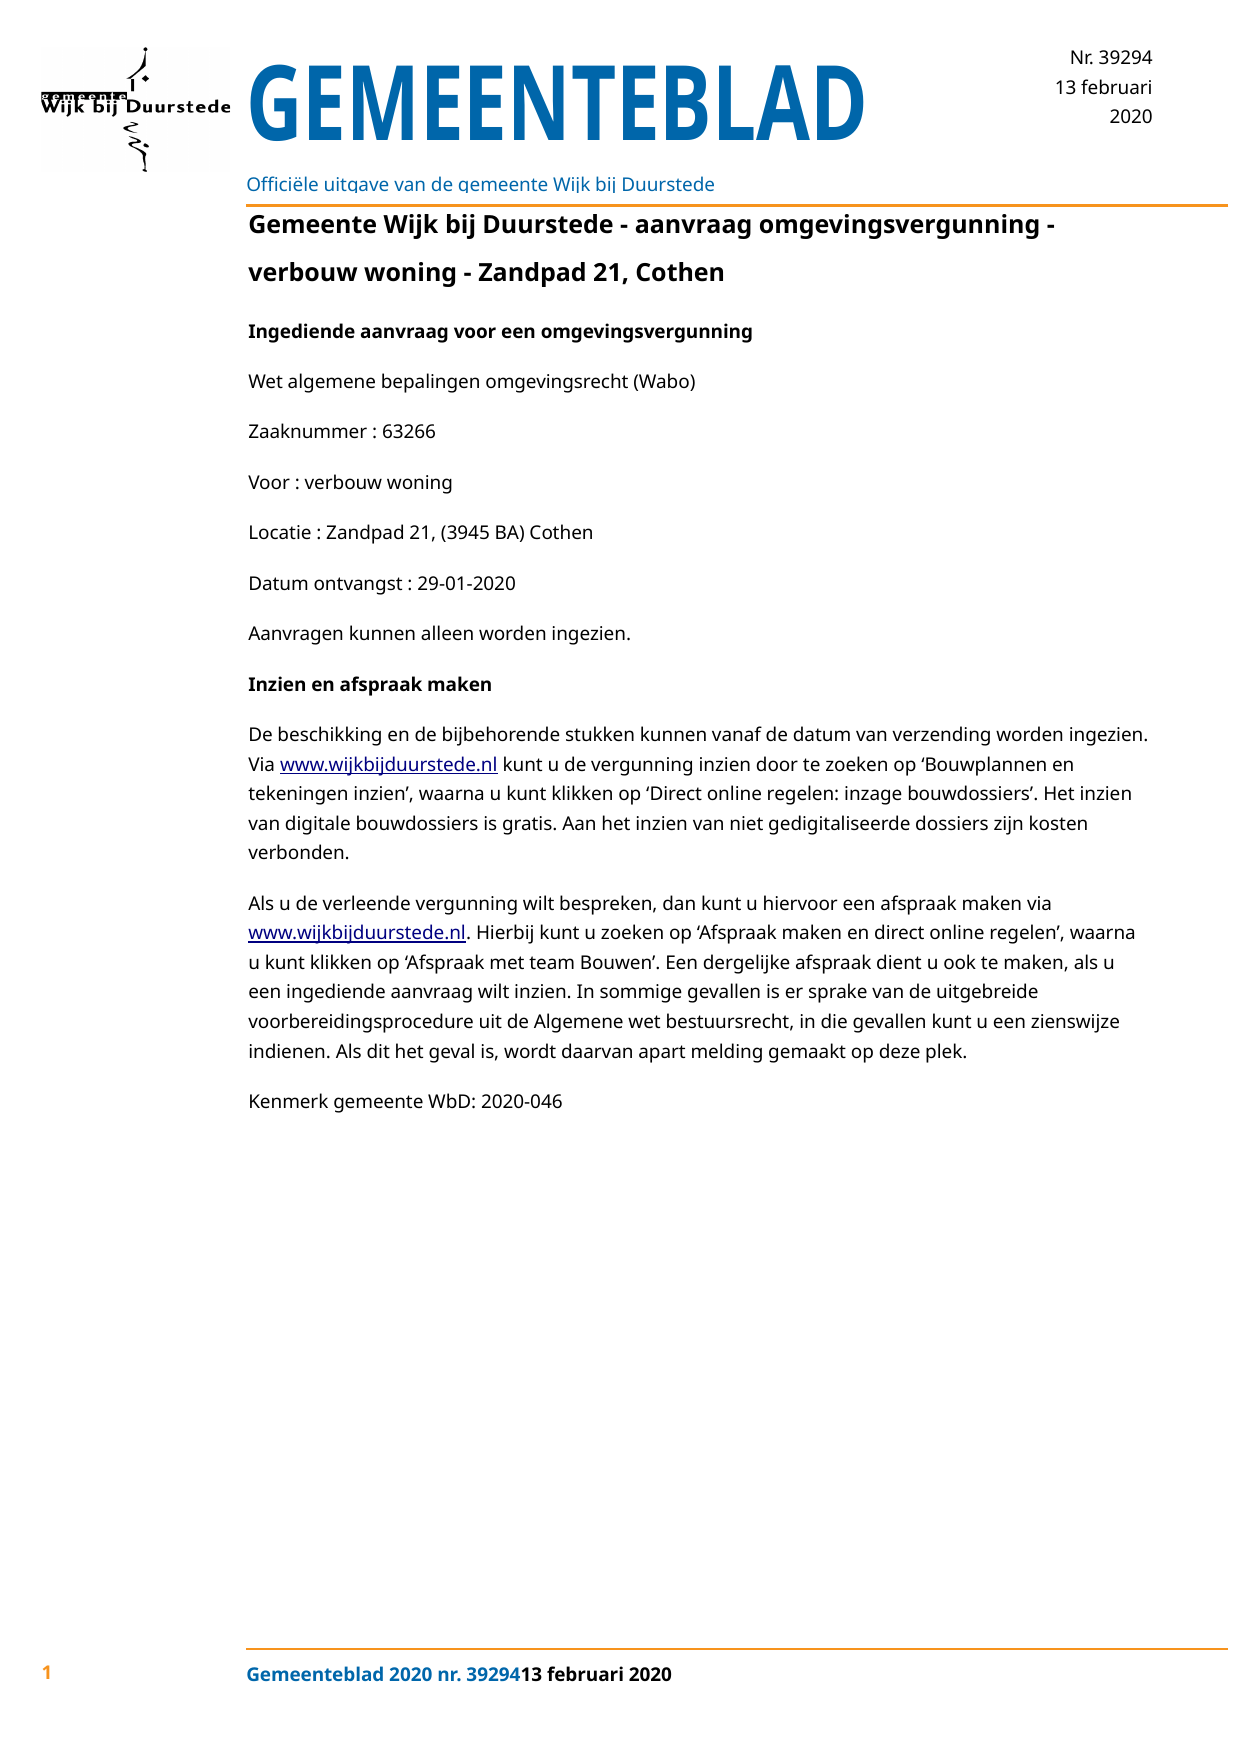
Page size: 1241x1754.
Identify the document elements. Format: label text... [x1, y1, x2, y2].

text Ingediende aanvraag voor een omgevingsvergunning [248, 318, 1152, 344]
text Inzien en afspraak maken [248, 671, 1152, 697]
text Zaaknummer : 63266 [248, 419, 1152, 444]
text Kenmerk gemeente WbD: 2020-046 [248, 1088, 1152, 1114]
picture [41, 47, 231, 172]
text Locatie : Zandpad 21, (3945 BA) Cothen [248, 519, 1152, 545]
text Als u de verleende vergunning wilt bespreken, dan kunt u hiervoor een afspraak maken via www.wijkbijduurstede.nl. Hierbij kunt u zoeken op ‘Afspraak maken en direct online regelen’, waarna u kunt klikken op ‘Afspraak met team Bouwen’. Een dergelijke afspraak dient u ook te maken, als u een ingediende aanvraag wilt inzien. In sommige gevallen is er sprake van de uitgebreide voorbereidingsprocedure uit de Algemene wet bestuursrecht, in die gevallen kunt u een zienswijze indienen. Als dit het geval is, wordt daarvan apart melding gemaakt op deze plek. [248, 890, 1152, 1064]
text De beschikking en de bijbehorende stukken kunnen vanaf de datum van verzending worden ingezien. Via www.wijkbijduurstede.nl kunt u de vergunning inzien door te zoeken op ‘Bouwplannen en tekeningen inzien’, waarna u kunt klikken op ‘Direct online regelen: inzage bouwdossiers’. Het inzien van digitale bouwdossiers is gratis. Aan het inzien van niet gedigitaliseerde dossiers zijn kosten verbonden. [248, 721, 1152, 865]
text Datum ontvangst : 29-01-2020 [248, 570, 1152, 596]
text Gemeente Wijk bij Duurstede - aanvraag omgevingsvergunning - verbouw woning - Zandpad 21, Cothen [248, 207, 1152, 288]
text Wet algemene bepalingen omgevingsrecht (Wabo) [248, 368, 1152, 394]
text Aanvragen kunnen alleen worden ingezien. [248, 620, 1152, 646]
text Voor : verbouw woning [248, 469, 1152, 495]
